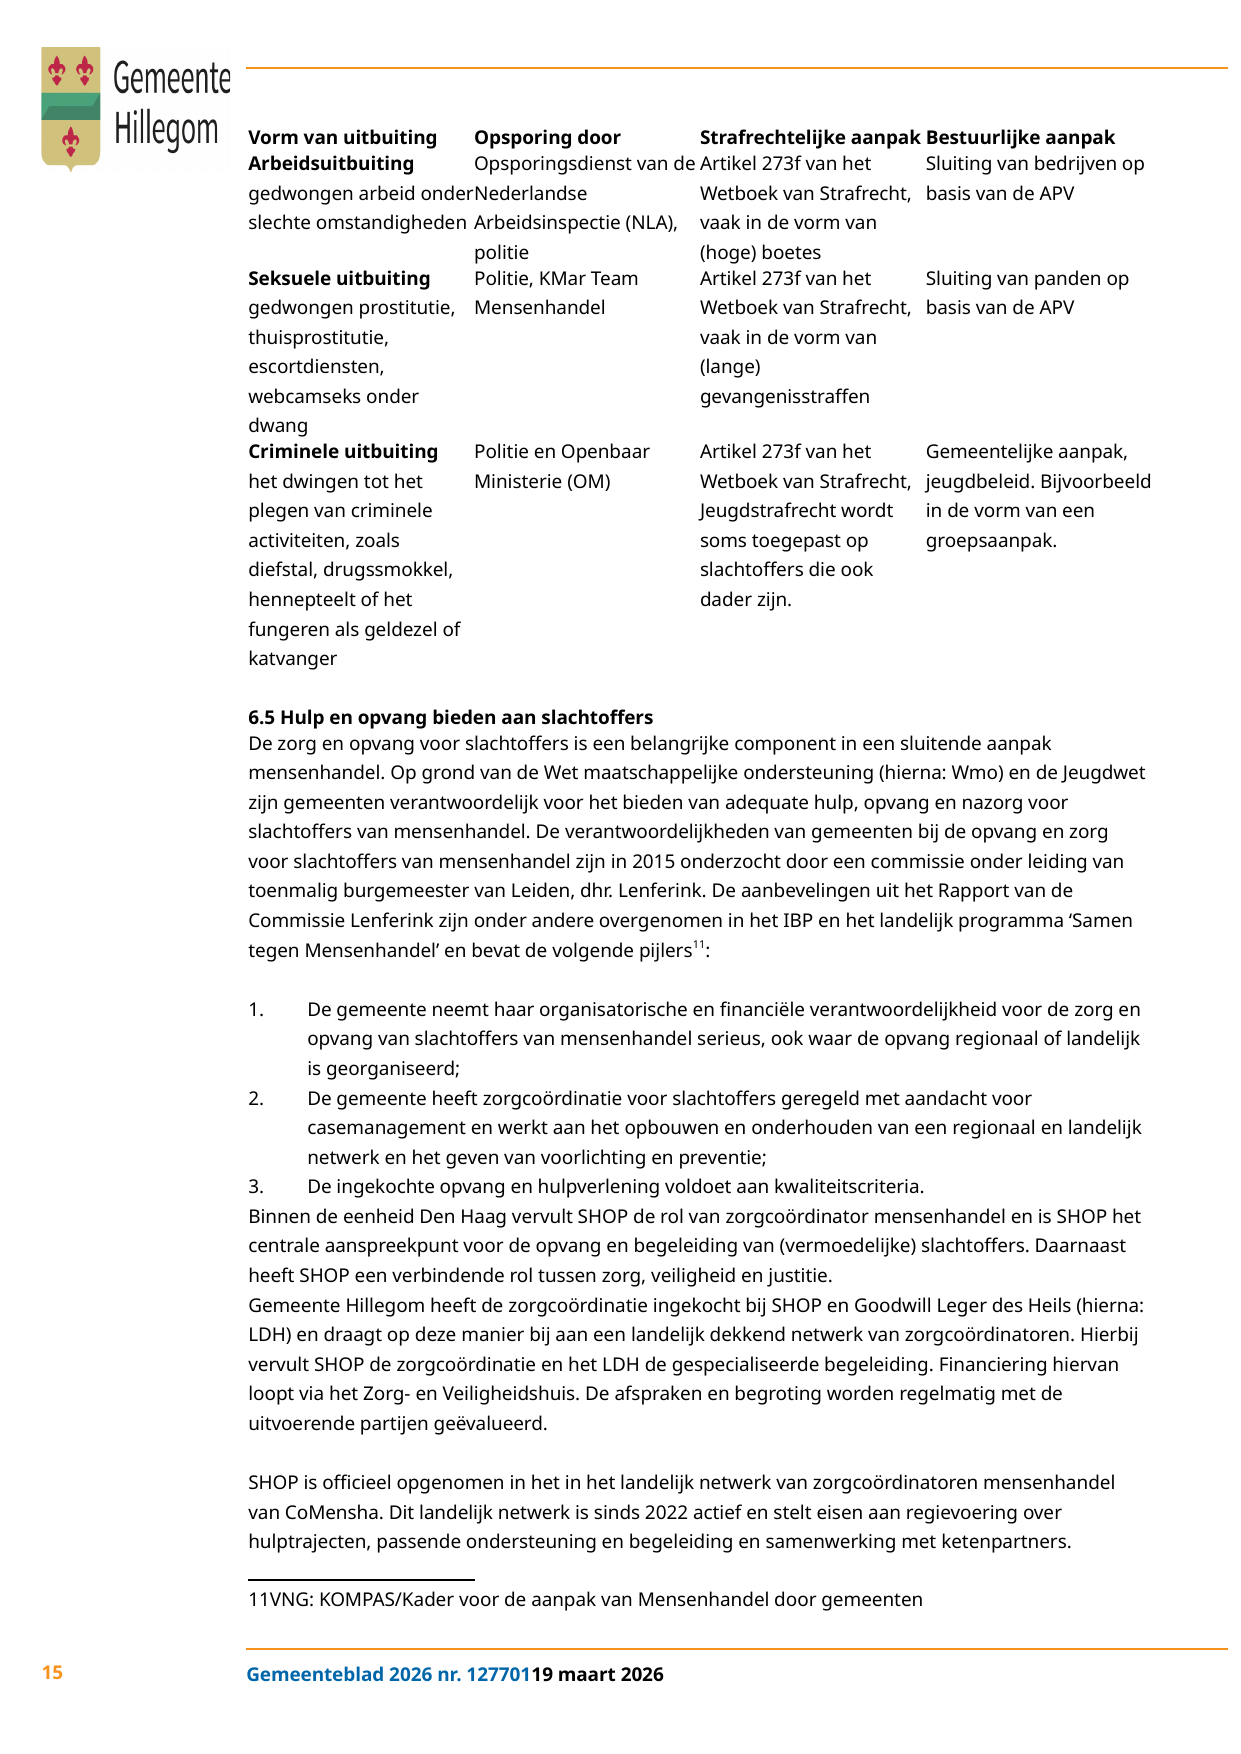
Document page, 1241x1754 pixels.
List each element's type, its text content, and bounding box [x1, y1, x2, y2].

table_cell Arbeidsuitbuiting gedwongen arbeid onder slechte omstandigheden [248, 150, 474, 265]
table_cell Artikel 273f van het Wetboek van Strafrecht, vaak in de vorm van (lange) gevangenisstraffen [700, 265, 926, 438]
table_cell Politie, KMar Team Mensenhandel [474, 265, 700, 438]
text VNG: KOMPAS/Kader voor de aanpak van Mensenhandel door gemeenten [248, 1586, 1152, 1612]
text Binnen de eenheid Den Haag vervult SHOP de rol van zorgcoördinator mensenhandel en is SHOP het centrale aanspreekpunt voor de opvang en begeleiding van (vermoedelijke) slachtoffers. Daarnaast heeft SHOP een verbindende rol tussen zorg, veiligheid en justitie. [248, 1203, 1152, 1288]
text Gemeente Hillegom heeft de zorgcoördinatie ingekocht bij SHOP en Goodwill Leger des Heils (hierna: LDH) en draagt op deze manier bij aan een landelijk dekkend netwerk van zorgcoördinatoren. Hierbij vervult SHOP de zorgcoördinatie en het LDH de gespecialiseerde begeleiding. Financiering hiervan loopt via het Zorg- en Veiligheidshuis. De afspraken en begroting worden regelmatig met de uitvoerende partijen geëvalueerd. [248, 1292, 1152, 1436]
table_cell Sluiting van panden op basis van de APV [926, 265, 1152, 438]
table_cell Gemeentelijke aanpak, jeugdbeleid. Bijvoorbeeld in de vorm van een groepsaanpak. [926, 438, 1152, 671]
text De zorg en opvang voor slachtoffers is een belangrijke component in een sluitende aanpak mensenhandel. Op grond van de Wet maatschappelijke ondersteuning (hierna: Wmo) en de Jeugdwet zijn gemeenten verantwoordelijk voor het bieden van adequate hulp, opvang en nazorg voor slachtoffers van mensenhandel. De verantwoordelijkheden van gemeenten bij de opvang en zorg voor slachtoffers van mensenhandel zijn in 2015 onderzocht door een commissie onder leiding van toenmalig burgemeester van Leiden, dhr. Lenferink. De aanbevelingen uit het Rapport van de Commissie Lenferink zijn onder andere overgenomen in het IBP en het landelijk programma ‘Samen tegen Mensenhandel’ en bevat de volgende pijlers: [248, 730, 1152, 962]
table_cell Artikel 273f van het Wetboek van Strafrecht, vaak in de vorm van (hoge) boetes [700, 150, 926, 265]
table_header Strafrechtelijke aanpak [700, 125, 926, 150]
table_cell Opsporingsdienst van de Nederlandse Arbeidsinspectie (NLA), politie [474, 150, 700, 265]
picture [41, 47, 231, 172]
text 6.5 Hulp en opvang bieden aan slachtoffers [248, 704, 1152, 730]
table_cell Artikel 273f van het Wetboek van Strafrecht, Jeugdstrafrecht wordt soms toegepast op slachtoffers die ook dader zijn. [700, 438, 926, 671]
table_header Opsporing door [474, 125, 700, 150]
table_cell Criminele uitbuiting het dwingen tot het plegen van criminele activiteiten, zoals diefstal, drugssmokkel, hennepteelt of het fungeren als geldezel of katvanger [248, 438, 474, 671]
list De gemeente neemt haar organisatorische en financiële verantwoordelijkheid voor de zorg en opvang van slachtoffers van mensenhandel serieus, ook waar de opvang regionaal of landelijk is georganiseerd; [248, 996, 1152, 1081]
table_cell Politie en Openbaar Ministerie (OM) [474, 438, 700, 671]
list De gemeente heeft zorgcoördinatie voor slachtoffers geregeld met aandacht voor casemanagement en werkt aan het opbouwen en onderhouden van een regionaal en landelijk netwerk en het geven van voorlichting en preventie; [248, 1085, 1152, 1169]
list De ingekochte opvang en hulpverlening voldoet aan kwaliteitscriteria. [248, 1173, 1152, 1199]
text SHOP is officieel opgenomen in het in het landelijk netwerk van zorgcoördinatoren mensenhandel van CoMensha. Dit landelijk netwerk is sinds 2022 actief en stelt eisen aan regievoering over hulptrajecten, passende ondersteuning en begeleiding en samenwerking met ketenpartners. [248, 1469, 1152, 1554]
table_cell Seksuele uitbuiting gedwongen prostitutie, thuisprostitutie, escortdiensten, webcamseks onder dwang [248, 265, 474, 438]
table_cell Sluiting van bedrijven op basis van de APV [926, 150, 1152, 265]
table_header Vorm van uitbuiting [248, 125, 474, 150]
table_header Bestuurlijke aanpak [926, 125, 1152, 150]
